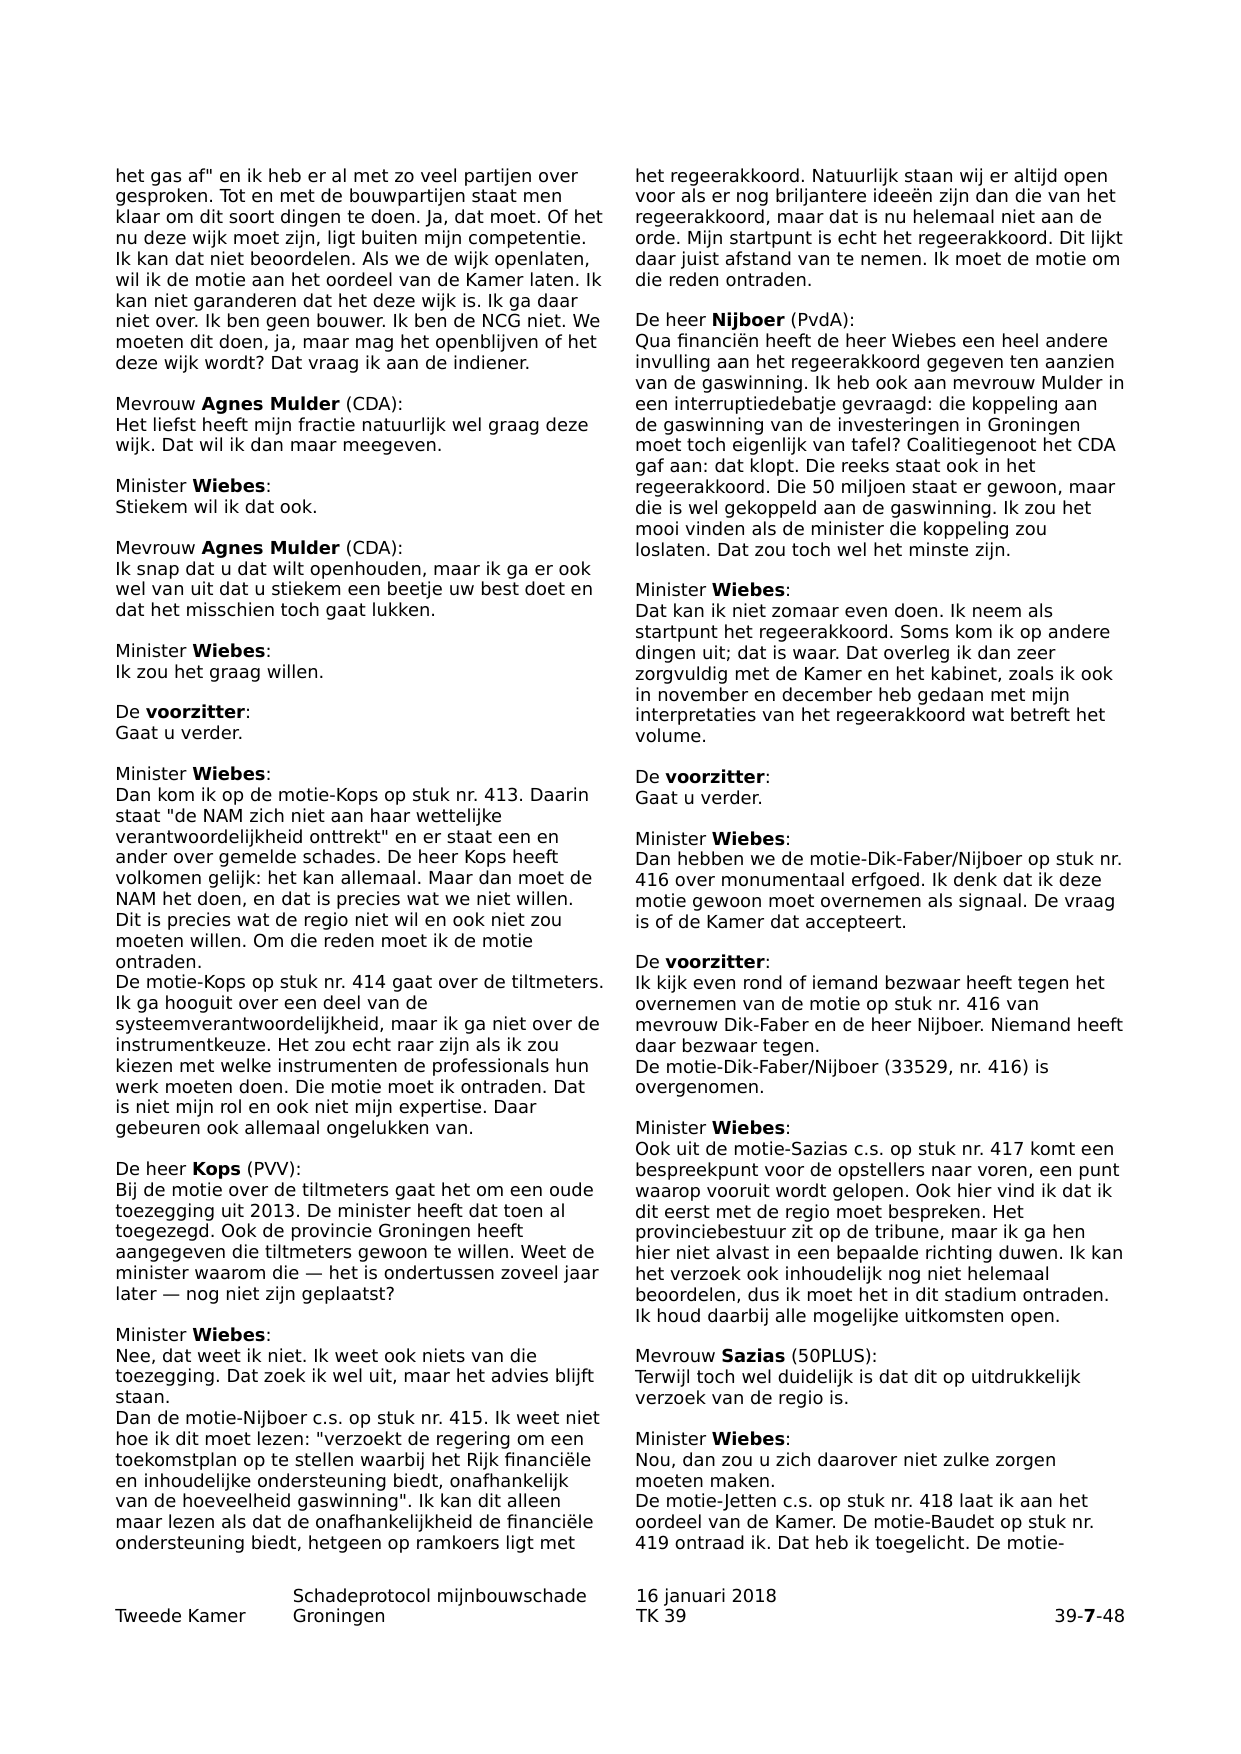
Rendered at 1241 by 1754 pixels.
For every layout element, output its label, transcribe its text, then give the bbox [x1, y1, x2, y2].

text Nou, dan zou u zich daarover niet zulke zorgen moeten maken. [635, 1449, 1125, 1491]
text Ook uit de motie-Sazias c.s. op stuk nr. 417 komt een bespreekpunt voor de opstellers naar voren, een punt waarop vooruit wordt gelopen. Ook hier vind ik dat ik dit eerst met de regio moet bespreken. Het provinciebestuur zit op de tribune, maar ik ga hen hier niet alvast in een bepaalde richting duwen. Ik kan het verzoek ook inhoudelijk nog niet helemaal beoordelen, dus ik moet het in dit stadium ontraden. Ik houd daarbij alle mogelijke uitkomsten open. [635, 1139, 1125, 1326]
text Dat kan ik niet zomaar even doen. Ik neem als startpunt het regeerakkoord. Soms kom ik op andere dingen uit; dat is waar. Dat overleg ik dan zeer zorgvuldig met de Kamer en het kabinet, zoals ik ook in november en december heb gedaan met mijn interpretaties van het regeerakkoord wat betreft het volume. [635, 601, 1125, 747]
text Minister Wiebes: [635, 1429, 1125, 1449]
text Bij de motie over de tiltmeters gaat het om een oude toezegging uit 2013. De minister heeft dat toen al toegezegd. Ook de provincie Groningen heeft aangegeven die tiltmeters gewoon te willen. Weet de minister waarom die — het is ondertussen zoveel jaar later — nog niet zijn geplaatst? [115, 1179, 605, 1304]
text Mevrouw Sazias (50PLUS): [635, 1346, 1125, 1367]
text De heer Kops (PVV): [115, 1159, 605, 1179]
text De voorzitter: [635, 952, 1125, 973]
text Minister Wiebes: [115, 476, 605, 497]
text Ik snap dat u dat wilt openhouden, maar ik ga er ook wel van uit dat u stiekem een beetje uw best doet en dat het misschien toch gaat lukken. [115, 558, 605, 621]
text het regeerakkoord. Natuurlijk staan wij er altijd open voor als er nog briljantere ideeën zijn dan die van het regeerakkoord, maar dat is nu helemaal niet aan de orde. Mijn startpunt is echt het regeerakkoord. Dit lijkt daar juist afstand van te nemen. Ik moet de motie om die reden ontraden. [635, 165, 1125, 290]
text De motie-Kops op stuk nr. 414 gaat over de tiltmeters. Ik ga hooguit over een deel van de systeemverantwoordelijkheid, maar ik ga niet over de instrumentkeuze. Het zou echt raar zijn als ik zou kiezen met welke instrumenten de professionals hun werk moeten doen. Die motie moet ik ontraden. Dat is niet mijn rol en ook niet mijn expertise. Daar gebeuren ook allemaal ongelukken van. [115, 972, 605, 1139]
text De voorzitter: [635, 767, 1125, 787]
text Gaat u verder. [115, 723, 605, 744]
text Mevrouw Agnes Mulder (CDA): [115, 538, 605, 558]
text Dan kom ik op de motie-Kops op stuk nr. 413. Daarin staat "de NAM zich niet aan haar wettelijke verantwoordelijkheid onttrekt" en er staat een en ander over gemelde schades. De heer Kops heeft volkomen gelijk: het kan allemaal. Maar dan moet de NAM het doen, en dat is precies wat we niet willen. Dit is precies wat de regio niet wil en ook niet zou moeten willen. Om die reden moet ik de motie ontraden. [115, 785, 605, 972]
text Nee, dat weet ik niet. Ik weet ook niets van die toezegging. Dat zoek ik wel uit, maar het advies blijft staan. [115, 1345, 605, 1408]
text Mevrouw Agnes Mulder (CDA): [115, 394, 605, 414]
text Minister Wiebes: [115, 641, 605, 662]
text het gas af" en ik heb er al met zo veel partijen over gesproken. Tot en met de bouwpartijen staat men klaar om dit soort dingen te doen. Ja, dat moet. Of het nu deze wijk moet zijn, ligt buiten mijn competentie. Ik kan dat niet beoordelen. Als we de wijk openlaten, wil ik de motie aan het oordeel van de Kamer laten. Ik kan niet garanderen dat het deze wijk is. Ik ga daar niet over. Ik ben geen bouwer. Ik ben de NCG niet. We moeten dit doen, ja, maar mag het openblijven of het deze wijk wordt? Dat vraag ik aan de indiener. [115, 165, 605, 374]
text De heer Nijboer (PvdA): [635, 310, 1125, 331]
text Minister Wiebes: [635, 1118, 1125, 1139]
text Terwijl toch wel duidelijk is dat dit op uitdrukkelijk verzoek van de regio is. [635, 1367, 1125, 1409]
text Minister Wiebes: [635, 828, 1125, 849]
text Qua financiën heeft de heer Wiebes een heel andere invulling aan het regeerakkoord gegeven ten aanzien van de gaswinning. Ik heb ook aan mevrouw Mulder in een interruptiedebatje gevraagd: die koppeling aan de gaswinning van de investeringen in Groningen moet toch eigenlijk van tafel? Coalitiegenoot het CDA gaf aan: dat klopt. Die reeks staat ook in het regeerakkoord. Die 50 miljoen staat er gewoon, maar die is wel gekoppeld aan de gaswinning. Ik zou het mooi vinden als de minister die koppeling zou loslaten. Dat zou toch wel het minste zijn. [635, 331, 1125, 560]
text Dan hebben we de motie-Dik-Faber/Nijboer op stuk nr. 416 over monumentaal erfgoed. Ik denk dat ik deze motie gewoon moet overnemen als signaal. De vraag is of de Kamer dat accepteert. [635, 849, 1125, 932]
text Minister Wiebes: [115, 764, 605, 785]
text Minister Wiebes: [115, 1324, 605, 1345]
text Het liefst heeft mijn fractie natuurlijk wel graag deze wijk. Dat wil ik dan maar meegeven. [115, 414, 605, 456]
text De motie-Dik-Faber/Nijboer (33529, nr. 416) is overgenomen. [635, 1056, 1125, 1098]
text Dan de motie-Nijboer c.s. op stuk nr. 415. Ik weet niet hoe ik dit moet lezen: "verzoekt de regering om een toekomstplan op te stellen waarbij het Rijk financiële en inhoudelijke ondersteuning biedt, onafhankelijk van de hoeveelheid gaswinning". Ik kan dit alleen maar lezen als dat de onafhankelijkheid de financiële ondersteuning biedt, hetgeen op ramkoers ligt met [115, 1408, 605, 1554]
text Gaat u verder. [635, 787, 1125, 808]
text De motie-Jetten c.s. op stuk nr. 418 laat ik aan het oordeel van de Kamer. De motie-Baudet op stuk nr. 419 ontraad ik. Dat heb ik toegelicht. De motie- [635, 1491, 1125, 1554]
text Stiekem wil ik dat ook. [115, 497, 605, 518]
text Ik zou het graag willen. [115, 662, 605, 682]
text De voorzitter: [115, 702, 605, 723]
text Minister Wiebes: [635, 580, 1125, 601]
text Ik kijk even rond of iemand bezwaar heeft tegen het overnemen van de motie op stuk nr. 416 van mevrouw Dik-Faber en de heer Nijboer. Niemand heeft daar bezwaar tegen. [635, 973, 1125, 1056]
